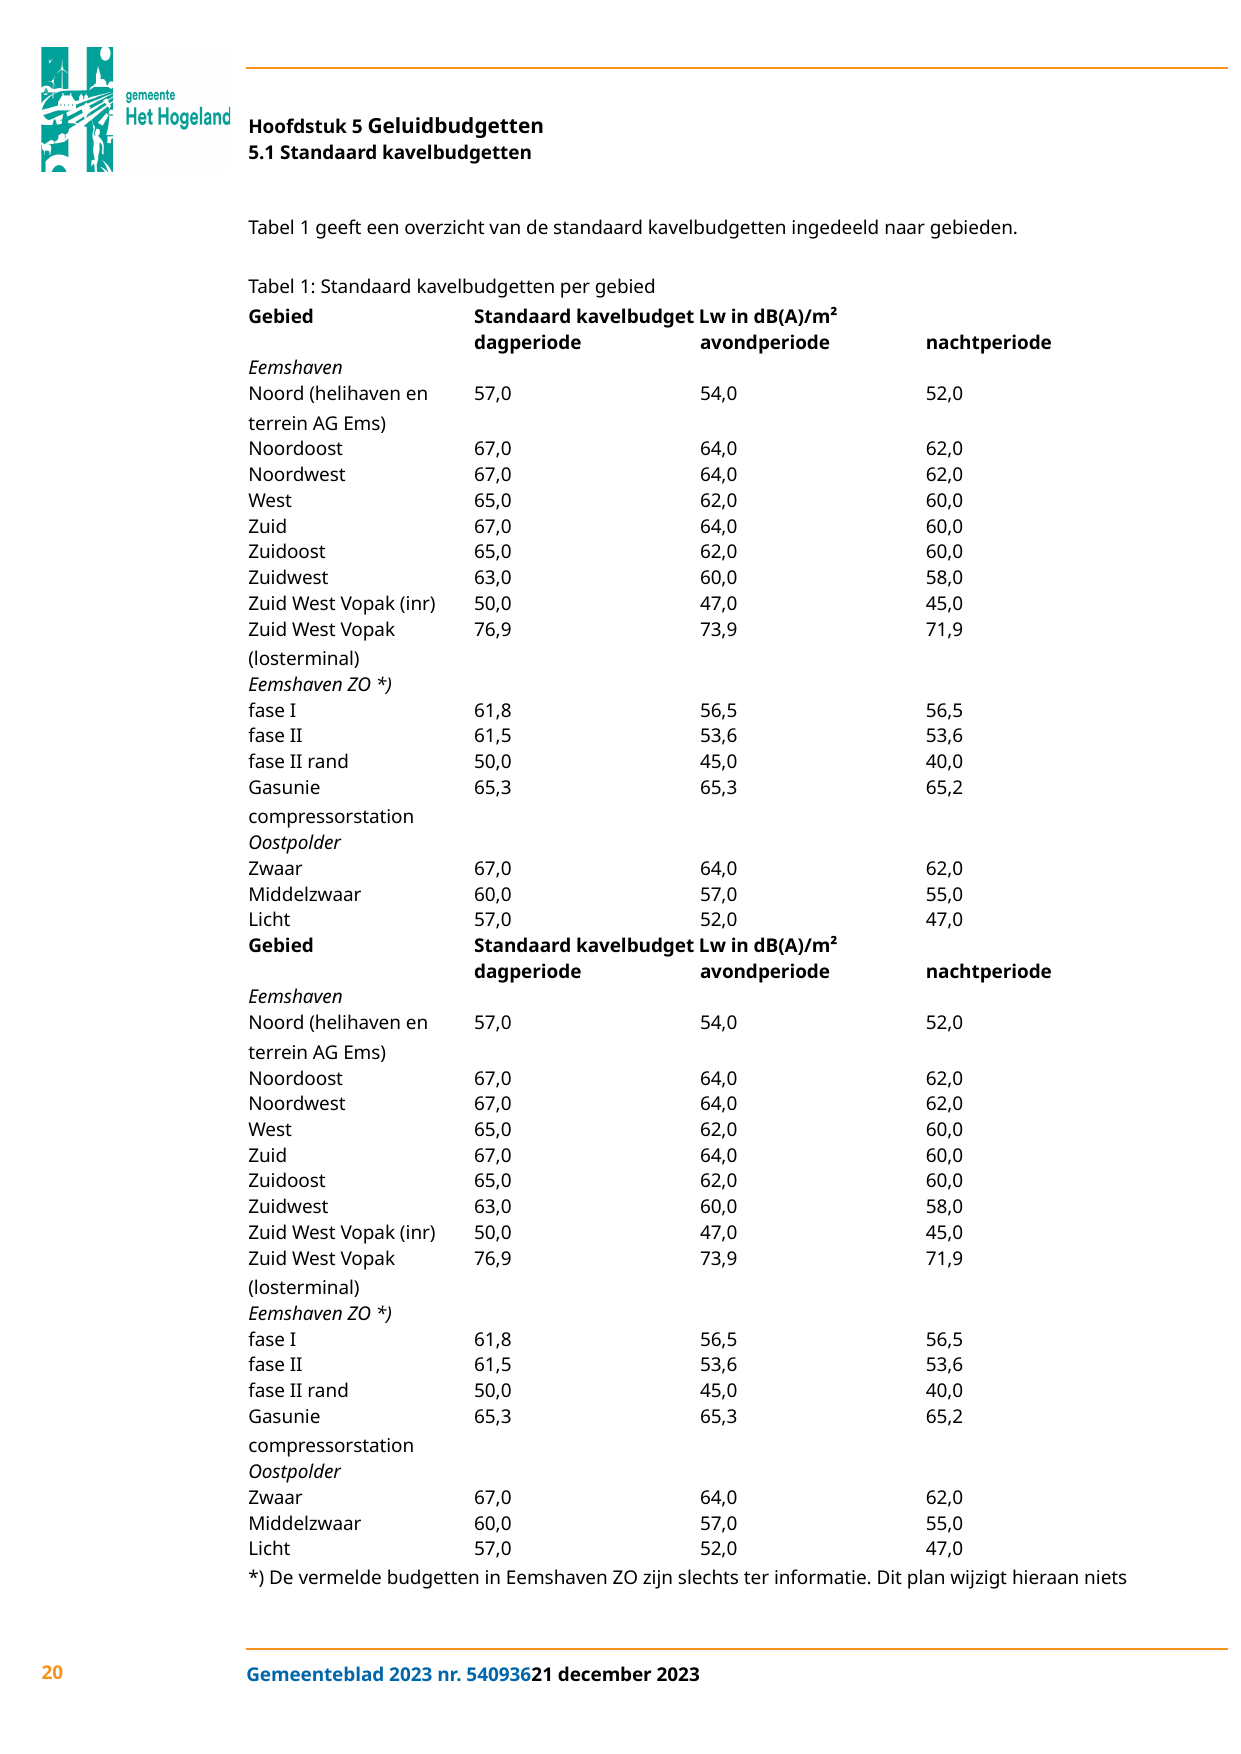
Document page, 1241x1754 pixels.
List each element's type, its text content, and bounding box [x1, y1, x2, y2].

table_cell 54,0 [700, 1009, 926, 1065]
table_cell 67,0 [474, 1065, 700, 1090]
table_cell 52,0 [926, 1009, 1152, 1065]
table_cell Zuid West Vopak (losterminal) [248, 1245, 474, 1300]
table_cell 50,0 [474, 1377, 700, 1403]
table_cell 65,3 [474, 774, 700, 829]
table_cell 47,0 [700, 590, 926, 616]
table_cell Licht [248, 1536, 474, 1561]
table_cell 60,0 [474, 1510, 700, 1536]
table_cell [700, 829, 926, 855]
table_cell 62,0 [926, 461, 1152, 487]
table_cell 55,0 [926, 1510, 1152, 1536]
table_cell Gasunie compressorstation [248, 1403, 474, 1458]
table_cell Zwaar [248, 855, 474, 881]
table_cell 64,0 [700, 1484, 926, 1510]
table_cell 58,0 [926, 564, 1152, 590]
table_cell 67,0 [474, 1484, 700, 1510]
table_cell Zuid West Vopak (inr) [248, 1219, 474, 1245]
table_cell 64,0 [700, 461, 926, 487]
table_cell 60,0 [926, 539, 1152, 564]
table_cell 67,0 [474, 1142, 700, 1168]
table_cell 61,5 [474, 1352, 700, 1377]
table_cell 60,0 [926, 1116, 1152, 1142]
table_cell [700, 355, 926, 380]
table_cell 67,0 [474, 436, 700, 461]
table_cell 56,5 [926, 697, 1152, 722]
table_cell fase II rand [248, 748, 474, 774]
table_cell 56,5 [700, 1326, 926, 1352]
table_cell Zuidoost [248, 539, 474, 564]
table_cell 62,0 [700, 1168, 926, 1193]
table_cell [700, 671, 926, 697]
table_cell 67,0 [474, 513, 700, 538]
table_cell 57,0 [474, 1009, 700, 1065]
table_cell 62,0 [926, 1484, 1152, 1510]
table_cell 64,0 [700, 855, 926, 881]
table_cell Eemshaven [248, 984, 474, 1009]
table_cell 62,0 [700, 487, 926, 513]
table_cell 60,0 [926, 487, 1152, 513]
table_cell West [248, 487, 474, 513]
table_cell 63,0 [474, 1193, 700, 1219]
table_header Standaard kavelbudget Lw in dB(A)/m² [474, 303, 1152, 329]
text Tabel 1 geeft een overzicht van de standaard kavelbudgetten ingedeeld naar gebieden. [248, 214, 1152, 240]
table_cell 71,9 [926, 1245, 1152, 1300]
table_cell 53,6 [926, 723, 1152, 748]
text *) De vermelde budgetten in Eemshaven ZO zijn slechts ter informatie. Dit plan wijzigt hieraan niets [248, 1564, 1152, 1590]
table_cell 54,0 [700, 380, 926, 436]
table_cell [474, 1300, 700, 1326]
table_cell [248, 329, 474, 354]
table_cell 57,0 [474, 1536, 700, 1561]
table_cell 65,2 [926, 1403, 1152, 1458]
table_cell 60,0 [474, 881, 700, 906]
table_cell 64,0 [700, 1142, 926, 1168]
table_cell 45,0 [700, 748, 926, 774]
table_cell 56,5 [926, 1326, 1152, 1352]
table_cell Zwaar [248, 1484, 474, 1510]
table_cell Licht [248, 906, 474, 932]
table_cell 65,0 [474, 1116, 700, 1142]
table_cell fase I [248, 697, 474, 722]
table_cell 65,0 [474, 487, 700, 513]
table_cell Noordoost [248, 1065, 474, 1090]
table_cell West [248, 1116, 474, 1142]
table_cell avondperiode [700, 958, 926, 984]
table_cell [926, 1300, 1152, 1326]
table_cell [474, 355, 700, 380]
table_cell Noord (helihaven en terrein AG Ems) [248, 1009, 474, 1065]
table_cell Zuid [248, 513, 474, 538]
table_cell Standaard kavelbudget Lw in dB(A)/m² [474, 932, 1152, 958]
table_cell 65,0 [474, 539, 700, 564]
table_cell 50,0 [474, 748, 700, 774]
table_cell 71,9 [926, 616, 1152, 671]
table_cell 62,0 [926, 1065, 1152, 1090]
table_cell 55,0 [926, 881, 1152, 906]
table_cell Noordwest [248, 461, 474, 487]
table_cell [926, 829, 1152, 855]
table_cell [700, 1458, 926, 1484]
table_cell 45,0 [926, 1219, 1152, 1245]
table_cell 53,6 [700, 1352, 926, 1377]
table_cell Zuid West Vopak (inr) [248, 590, 474, 616]
table_cell 57,0 [700, 1510, 926, 1536]
table_cell 67,0 [474, 1090, 700, 1116]
table_cell Oostpolder [248, 1458, 474, 1484]
table_cell 62,0 [926, 436, 1152, 461]
table_cell 73,9 [700, 616, 926, 671]
table_cell 67,0 [474, 855, 700, 881]
table_cell 65,2 [926, 774, 1152, 829]
table_cell Zuidwest [248, 1193, 474, 1219]
table_cell [474, 671, 700, 697]
table_cell 50,0 [474, 1219, 700, 1245]
table_cell 40,0 [926, 1377, 1152, 1403]
table_cell avondperiode [700, 329, 926, 354]
table_cell Middelzwaar [248, 1510, 474, 1536]
table_cell [926, 984, 1152, 1009]
table_cell dagperiode [474, 958, 700, 984]
table_cell 61,8 [474, 697, 700, 722]
table_cell [474, 1458, 700, 1484]
table_cell 61,5 [474, 723, 700, 748]
table_cell 64,0 [700, 1090, 926, 1116]
table_cell Zuidoost [248, 1168, 474, 1193]
table_cell Noordoost [248, 436, 474, 461]
table_cell 52,0 [926, 380, 1152, 436]
table_cell 57,0 [474, 906, 700, 932]
table_cell 52,0 [700, 906, 926, 932]
table_cell 65,3 [474, 1403, 700, 1458]
table_cell 53,6 [700, 723, 926, 748]
table_cell 58,0 [926, 1193, 1152, 1219]
table_cell 73,9 [700, 1245, 926, 1300]
table_cell 65,3 [700, 1403, 926, 1458]
table_cell 64,0 [700, 1065, 926, 1090]
table_cell 56,5 [700, 697, 926, 722]
text 5.1 Standaard kavelbudgetten [248, 139, 1152, 165]
table_cell [926, 355, 1152, 380]
table_cell Eemshaven [248, 355, 474, 380]
table_cell Eemshaven ZO *) [248, 671, 474, 697]
table_cell 60,0 [926, 1168, 1152, 1193]
table_cell 60,0 [700, 564, 926, 590]
table_cell Gebied [248, 932, 474, 958]
table_cell [474, 984, 700, 1009]
table_cell 67,0 [474, 461, 700, 487]
table_cell Zuidwest [248, 564, 474, 590]
table_cell 47,0 [926, 1536, 1152, 1561]
picture [41, 47, 231, 172]
table_cell 62,0 [926, 855, 1152, 881]
table_cell Noordwest [248, 1090, 474, 1116]
table_cell [700, 1300, 926, 1326]
table_cell Gasunie compressorstation [248, 774, 474, 829]
table_cell 57,0 [700, 881, 926, 906]
table_cell 64,0 [700, 513, 926, 538]
table_cell fase I [248, 1326, 474, 1352]
table_cell 53,6 [926, 1352, 1152, 1377]
table_cell 45,0 [700, 1377, 926, 1403]
table_cell [700, 984, 926, 1009]
text Hoofdstuk 5 Geluidbudgetten [248, 111, 1152, 139]
table_cell Oostpolder [248, 829, 474, 855]
table_cell Zuid West Vopak (losterminal) [248, 616, 474, 671]
table_cell 60,0 [926, 1142, 1152, 1168]
table_cell 63,0 [474, 564, 700, 590]
table_cell 62,0 [700, 1116, 926, 1142]
table_cell 62,0 [926, 1090, 1152, 1116]
table_cell [474, 829, 700, 855]
table_cell Zuid [248, 1142, 474, 1168]
table_cell nachtperiode [926, 329, 1152, 354]
table_cell 40,0 [926, 748, 1152, 774]
table_cell nachtperiode [926, 958, 1152, 984]
table_cell 65,3 [700, 774, 926, 829]
table_cell 45,0 [926, 590, 1152, 616]
table_cell dagperiode [474, 329, 700, 354]
table_cell [926, 671, 1152, 697]
table_cell fase II rand [248, 1377, 474, 1403]
table_header Gebied [248, 303, 474, 329]
table_cell 65,0 [474, 1168, 700, 1193]
table_cell 60,0 [700, 1193, 926, 1219]
table_cell Eemshaven ZO *) [248, 1300, 474, 1326]
table_cell 52,0 [700, 1536, 926, 1561]
table_cell [248, 958, 474, 984]
table_cell 47,0 [926, 906, 1152, 932]
table_cell 76,9 [474, 1245, 700, 1300]
table_cell 47,0 [700, 1219, 926, 1245]
table_cell Noord (helihaven en terrein AG Ems) [248, 380, 474, 436]
table_cell 64,0 [700, 436, 926, 461]
table_cell fase II [248, 723, 474, 748]
table_cell 61,8 [474, 1326, 700, 1352]
table_cell [926, 1458, 1152, 1484]
text Tabel 1: Standaard kavelbudgetten per gebied [248, 273, 1152, 299]
table_cell 62,0 [700, 539, 926, 564]
table_cell 57,0 [474, 380, 700, 436]
table_cell Middelzwaar [248, 881, 474, 906]
table_cell 76,9 [474, 616, 700, 671]
table_cell 60,0 [926, 513, 1152, 538]
table_cell 50,0 [474, 590, 700, 616]
table_cell fase II [248, 1352, 474, 1377]
